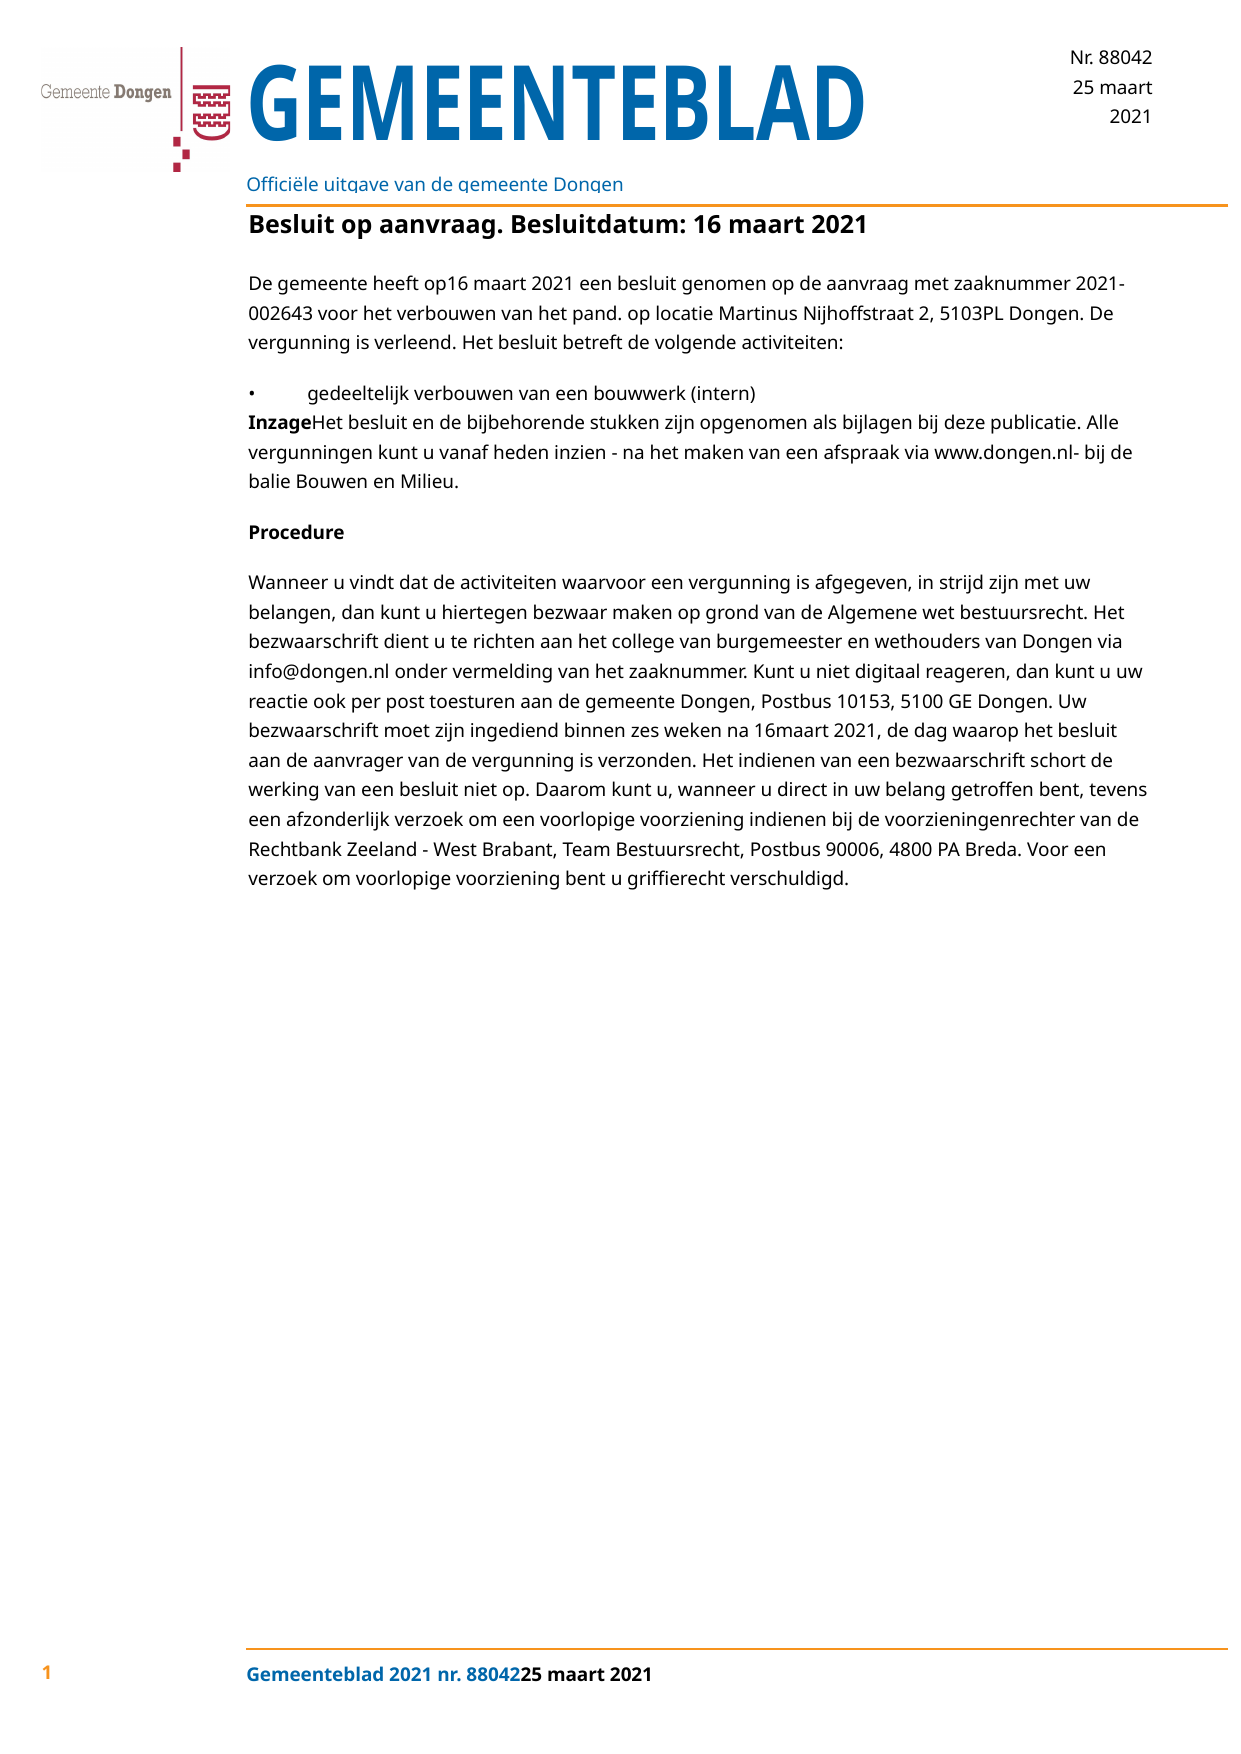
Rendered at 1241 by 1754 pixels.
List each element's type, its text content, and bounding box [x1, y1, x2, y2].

text Procedure [248, 519, 1152, 545]
text Besluit op aanvraag. Besluitdatum: 16 maart 2021 [248, 207, 1152, 241]
text De gemeente heeft op16 maart 2021 een besluit genomen op de aanvraag met zaaknummer 2021-002643 voor het verbouwen van het pand. op locatie Martinus Nijhoffstraat 2, 5103PL Dongen. De vergunning is verleend. Het besluit betreft de volgende activiteiten: [248, 270, 1152, 355]
text Wanneer u vindt dat de activiteiten waarvoor een vergunning is afgegeven, in strijd zijn met uw belangen, dan kunt u hiertegen bezwaar maken op grond van de Algemene wet bestuursrecht. Het bezwaarschrift dient u te richten aan het college van burgemeester en wethouders van Dongen via info@dongen.nl onder vermelding van het zaaknummer. Kunt u niet digitaal reageren, dan kunt u uw reactie ook per post toesturen aan de gemeente Dongen, Postbus 10153, 5100 GE Dongen. Uw bezwaarschrift moet zijn ingediend binnen zes weken na 16maart 2021, de dag waarop het besluit aan de aanvrager van de vergunning is verzonden. Het indienen van een bezwaarschrift schort de werking van een besluit niet op. Daarom kunt u, wanneer u direct in uw belang getroffen bent, tevens een afzonderlijk verzoek om een voorlopige voorziening indienen bij de voorzieningenrechter van de Rechtbank Zeeland - West Brabant, Team Bestuursrecht, Postbus 90006, 4800 PA Breda. Voor een verzoek om voorlopige voorziening bent u griffierecht verschuldigd. [248, 569, 1152, 891]
list gedeeltelijk verbouwen van een bouwwerk (intern) [248, 380, 1152, 406]
text InzageHet besluit en de bijbehorende stukken zijn opgenomen als bijlagen bij deze publicatie. Alle vergunningen kunt u vanaf heden inzien - na het maken van een afspraak via www.dongen.nl- bij de balie Bouwen en Milieu. [248, 409, 1152, 494]
picture [41, 47, 231, 172]
